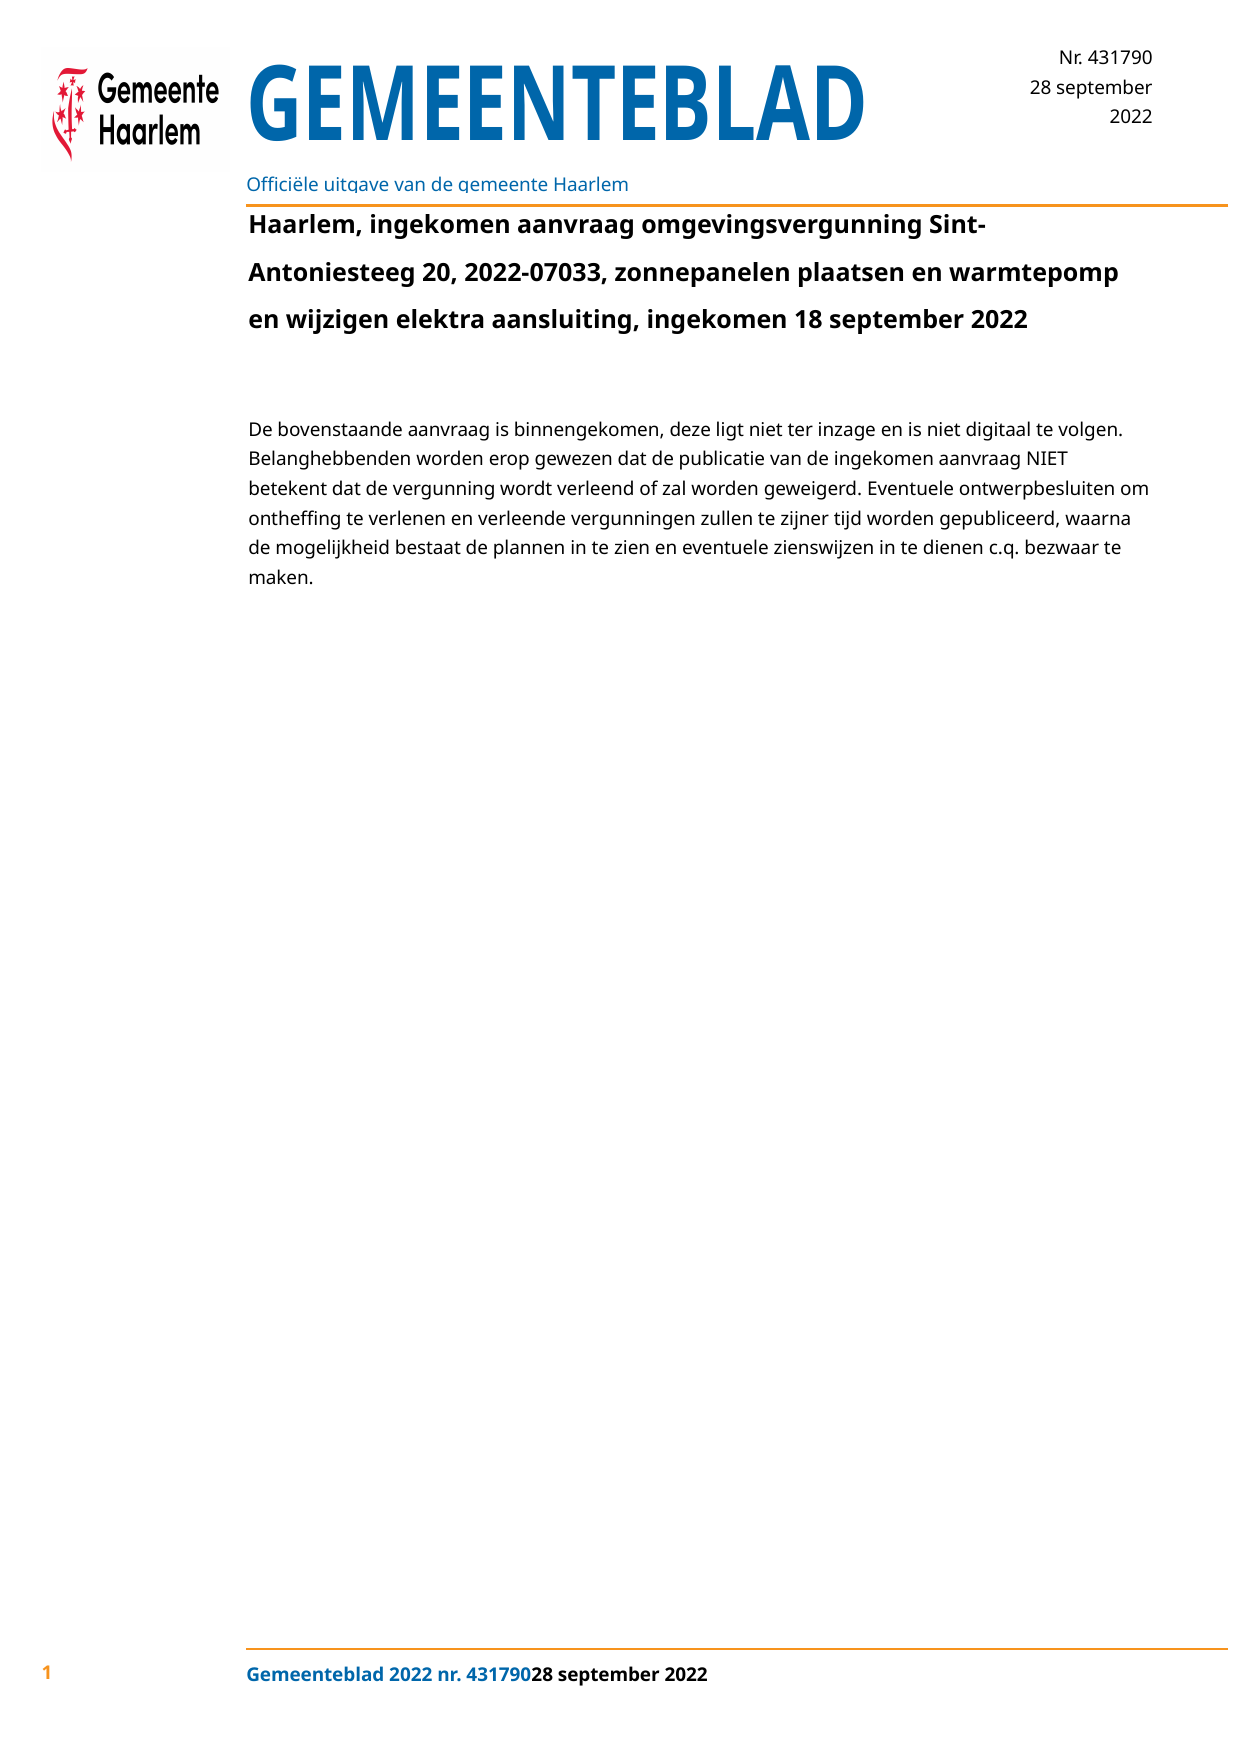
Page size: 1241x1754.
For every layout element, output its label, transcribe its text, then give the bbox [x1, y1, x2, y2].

text De bovenstaande aanvraag is binnengekomen, deze ligt niet ter inzage en is niet digitaal te volgen. Belanghebbenden worden erop gewezen dat de publicatie van de ingekomen aanvraag NIET betekent dat de vergunning wordt verleend of zal worden geweigerd. Eventuele ontwerpbesluiten om ontheffing te verlenen en verleende vergunningen zullen te zijner tijd worden gepubliceerd, waarna de mogelijkheid bestaat de plannen in te zien en eventuele zienswijzen in te dienen c.q. bezwaar te maken. [248, 416, 1152, 589]
picture [41, 47, 231, 172]
text Haarlem, ingekomen aanvraag omgevingsvergunning Sint-Antoniesteeg 20, 2022-07033, zonnepanelen plaatsen en warmtepomp en wijzigen elektra aansluiting, ingekomen 18 september 2022 [248, 207, 1152, 336]
